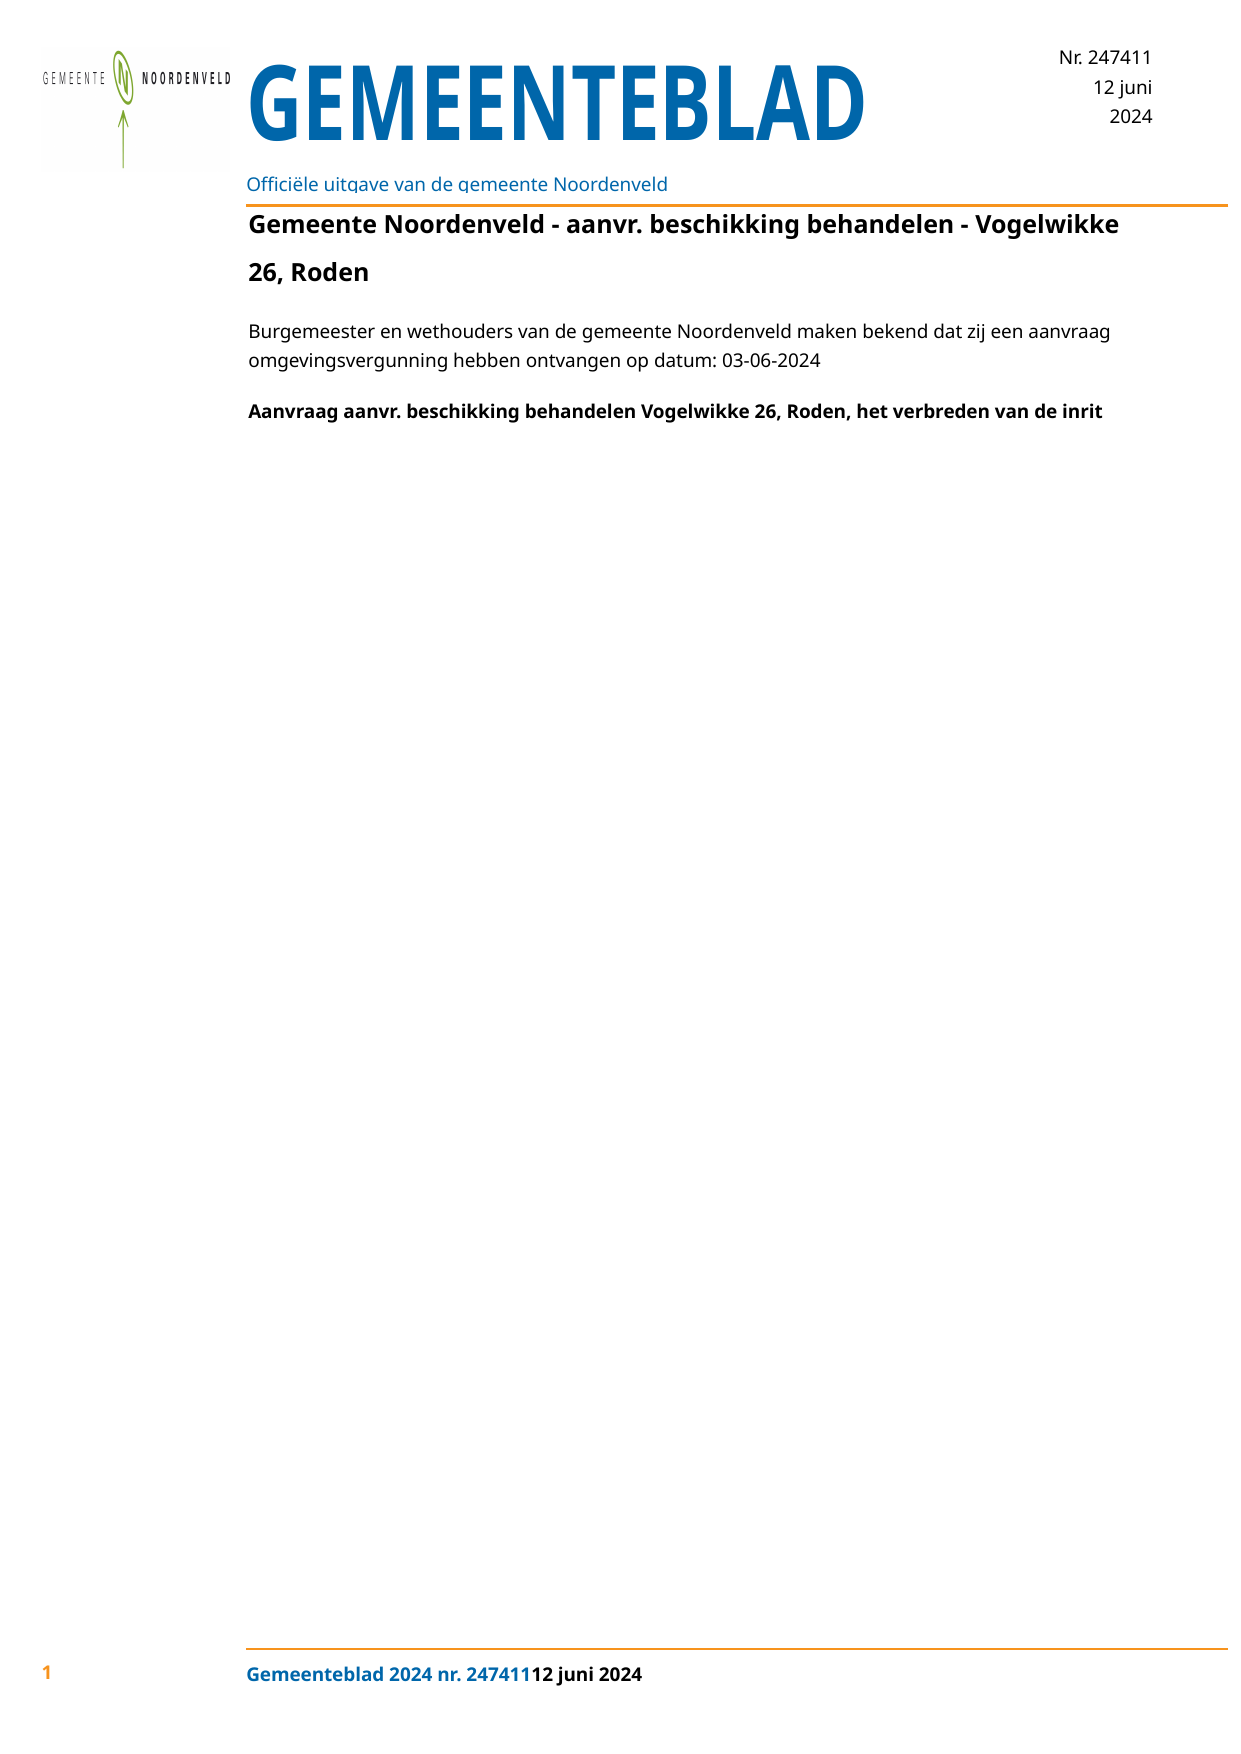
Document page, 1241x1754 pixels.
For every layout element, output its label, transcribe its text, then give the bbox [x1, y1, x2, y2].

text Aanvraag aanvr. beschikking behandelen Vogelwikke 26, Roden, het verbreden van de inrit [248, 398, 1152, 424]
text Gemeente Noordenveld - aanvr. beschikking behandelen - Vogelwikke 26, Roden [248, 207, 1152, 288]
text Burgemeester en wethouders van de gemeente Noordenveld maken bekend dat zij een aanvraag omgevingsvergunning hebben ontvangen op datum: 03-06-2024 [248, 318, 1152, 373]
picture [41, 47, 231, 172]
